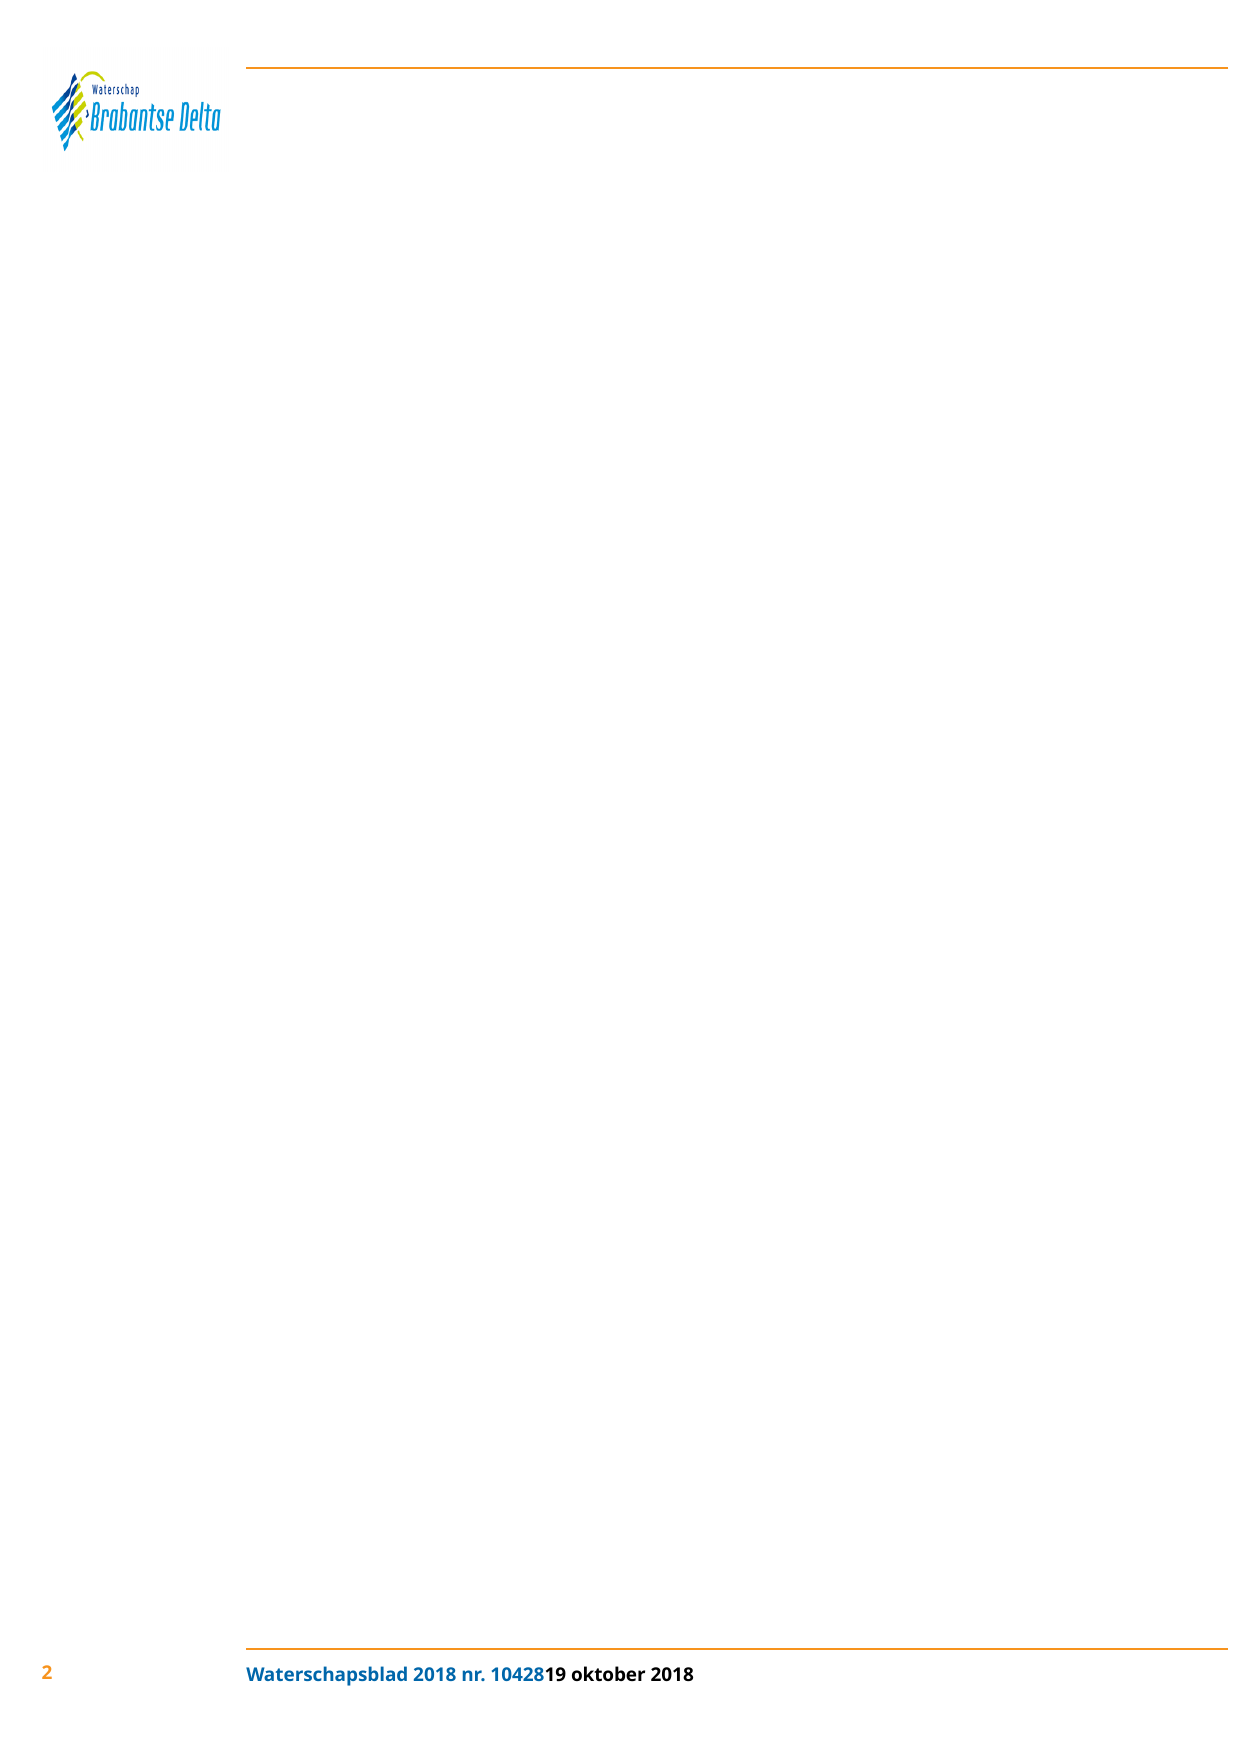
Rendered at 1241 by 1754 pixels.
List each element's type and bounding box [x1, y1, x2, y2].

picture [41, 47, 231, 172]
